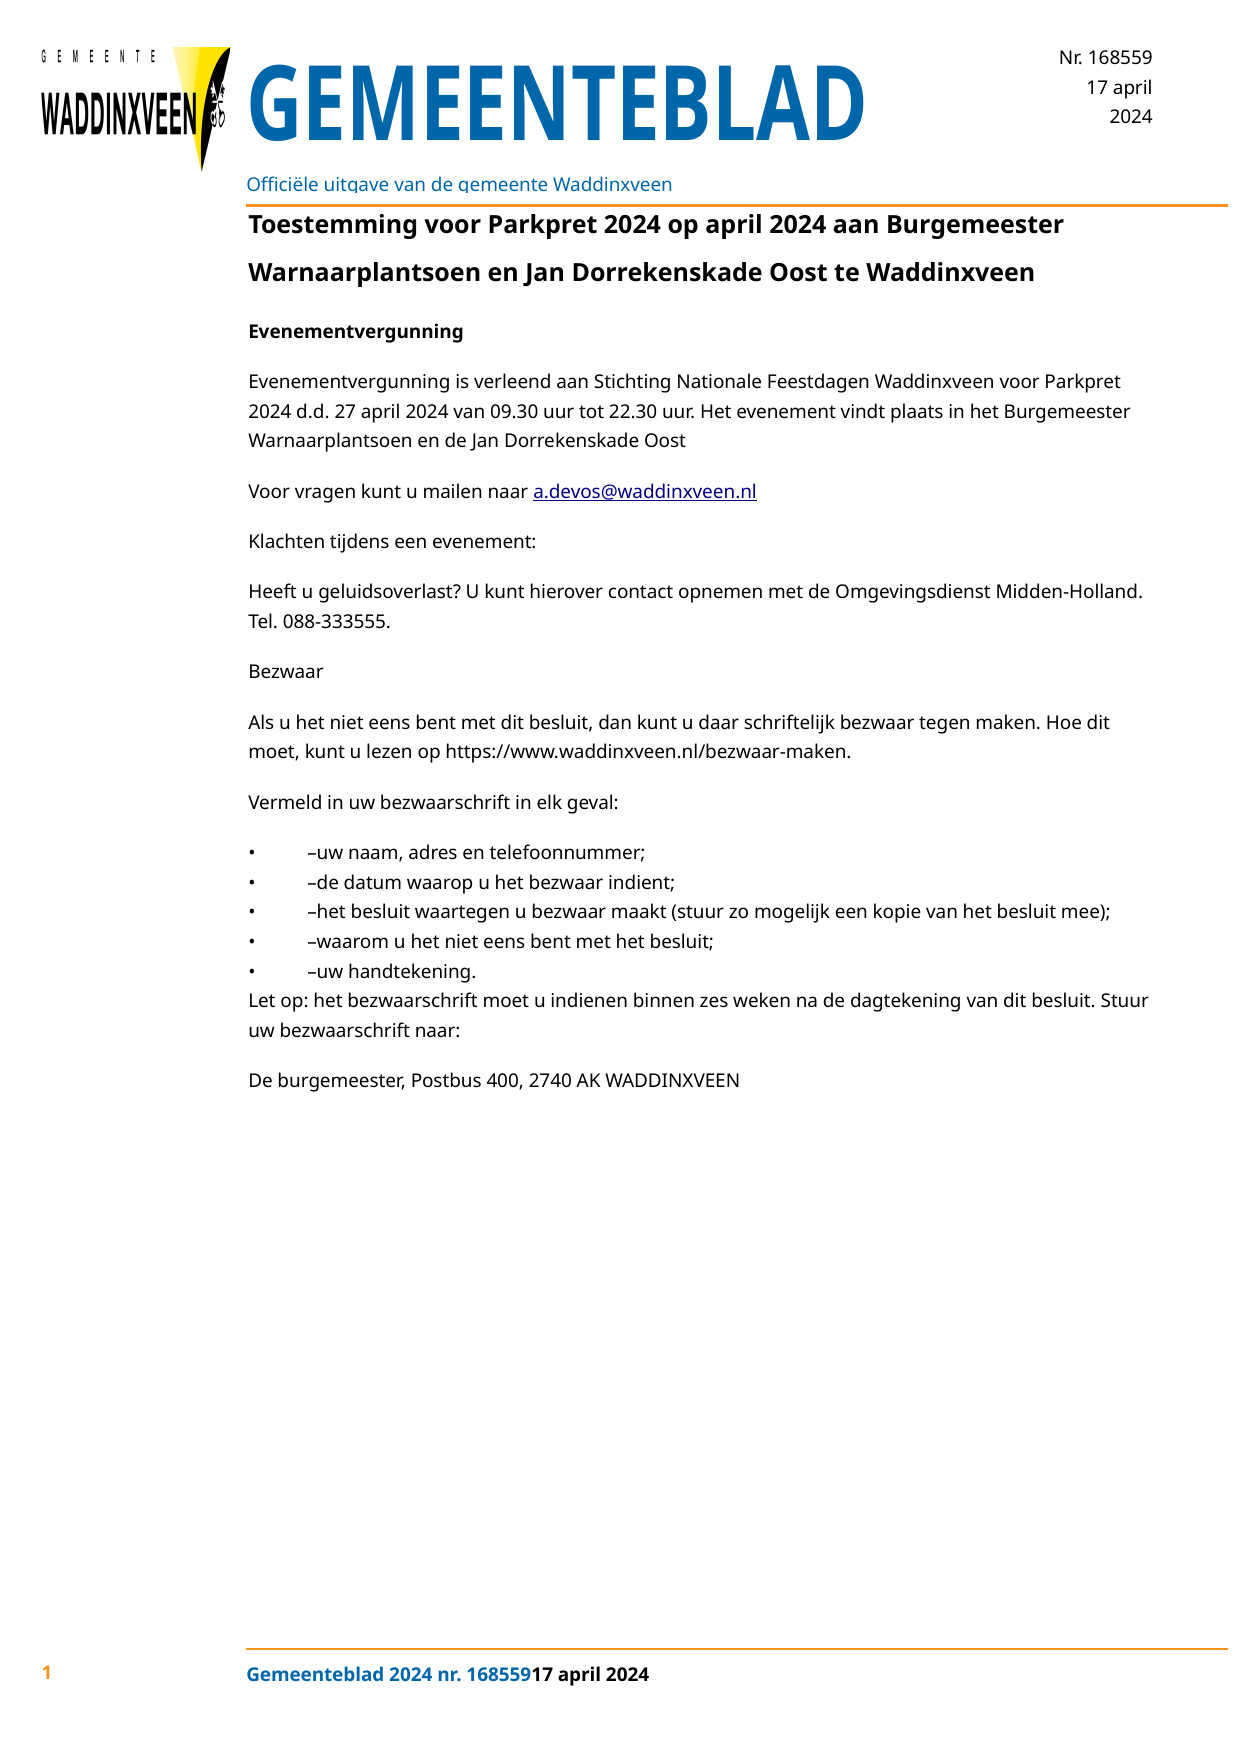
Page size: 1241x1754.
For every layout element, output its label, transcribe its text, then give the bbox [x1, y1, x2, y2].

text Evenementvergunning is verleend aan Stichting Nationale Feestdagen Waddinxveen voor Parkpret 2024 d.d. 27 april 2024 van 09.30 uur tot 22.30 uur. Het evenement vindt plaats in het Burgemeester Warnaarplantsoen en de Jan Dorrekenskade Oost [248, 368, 1152, 453]
list –uw handtekening. [248, 958, 1152, 984]
text Evenementvergunning [248, 318, 1152, 344]
text Voor vragen kunt u mailen naar a.devos@waddinxveen.nl [248, 478, 1152, 504]
text Als u het niet eens bent met dit besluit, dan kunt u daar schriftelijk bezwaar tegen maken. Hoe dit moet, kunt u lezen op https://www.waddinxveen.nl/bezwaar-maken. [248, 709, 1152, 764]
picture [41, 47, 231, 172]
list –waarom u het niet eens bent met het besluit; [248, 928, 1152, 954]
text Bezwaar [248, 659, 1152, 684]
list –uw naam, adres en telefoonnummer; [248, 839, 1152, 865]
text Heeft u geluidsoverlast? U kunt hierover contact opnemen met de Omgevingsdienst Midden-Holland. Tel. 088-333555. [248, 579, 1152, 634]
list –het besluit waartegen u bezwaar maakt (stuur zo mogelijk een kopie van het besluit mee); [248, 899, 1152, 924]
text De burgemeester, Postbus 400, 2740 AK WADDINXVEEN [248, 1067, 1152, 1093]
text Toestemming voor Parkpret 2024 op april 2024 aan Burgemeester Warnaarplantsoen en Jan Dorrekenskade Oost te Waddinxveen [248, 207, 1152, 288]
list –de datum waarop u het bezwaar indient; [248, 869, 1152, 895]
text Klachten tijdens een evenement: [248, 528, 1152, 554]
text Vermeld in uw bezwaarschrift in elk geval: [248, 789, 1152, 815]
text Let op: het bezwaarschrift moet u indienen binnen zes weken na de dagtekening van dit besluit. Stuur uw bezwaarschrift naar: [248, 987, 1152, 1043]
